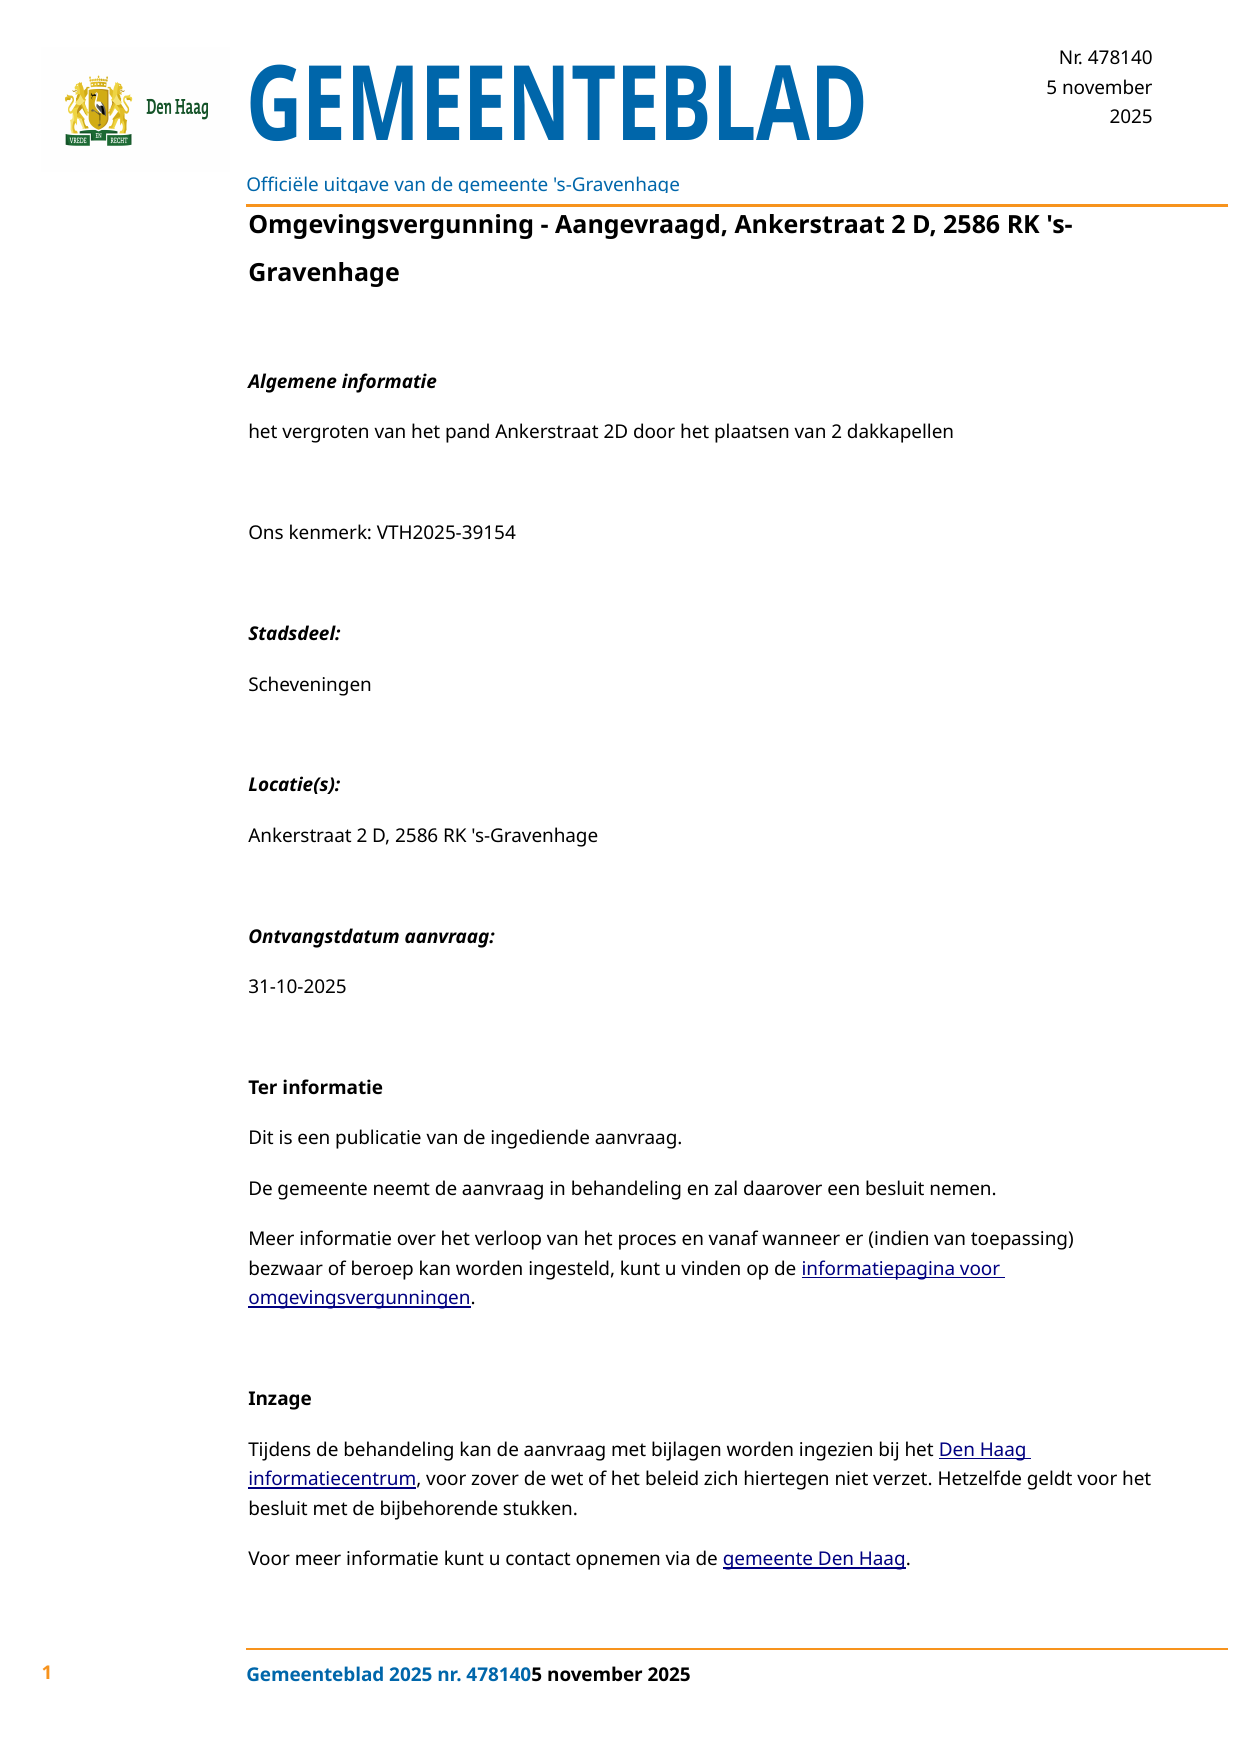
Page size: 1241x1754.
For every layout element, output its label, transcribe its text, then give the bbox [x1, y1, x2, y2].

text 31-10-2025 [248, 973, 1152, 999]
text Ontvangstdatum aanvraag: [248, 923, 1152, 949]
text Omgevingsvergunning - Aangevraagd, Ankerstraat 2 D, 2586 RK 's-Gravenhage [248, 207, 1152, 288]
picture [41, 47, 231, 172]
text Tijdens de behandeling kan de aanvraag met bijlagen worden ingezien bij het Den Haag informatiecentrum, voor zover de wet of het beleid zich hiertegen niet verzet. Hetzelfde geldt voor het besluit met de bijbehorende stukken. [248, 1436, 1152, 1521]
text Inzage [248, 1385, 1152, 1411]
text Ons kenmerk: VTH2025-39154 [248, 519, 1152, 545]
text Ter informatie [248, 1074, 1152, 1100]
text Scheveningen [248, 671, 1152, 697]
text Meer informatie over het verloop van het proces en vanaf wanneer er (indien van toepassing) bezwaar of beroep kan worden ingesteld, kunt u vinden op de informatiepagina voor omgevingsvergunningen. [248, 1225, 1152, 1310]
text Ankerstraat 2 D, 2586 RK 's-Gravenhage [248, 822, 1152, 848]
text het vergroten van het pand Ankerstraat 2D door het plaatsen van 2 dakkapellen [248, 419, 1152, 444]
text Locatie(s): [248, 772, 1152, 797]
text Dit is een publicatie van de ingediende aanvraag. [248, 1124, 1152, 1150]
text Stadsdeel: [248, 620, 1152, 646]
text Algemene informatie [248, 368, 1152, 394]
text De gemeente neemt de aanvraag in behandeling en zal daarover een besluit nemen. [248, 1175, 1152, 1201]
text Voor meer informatie kunt u contact opnemen via de gemeente Den Haag. [248, 1545, 1152, 1571]
